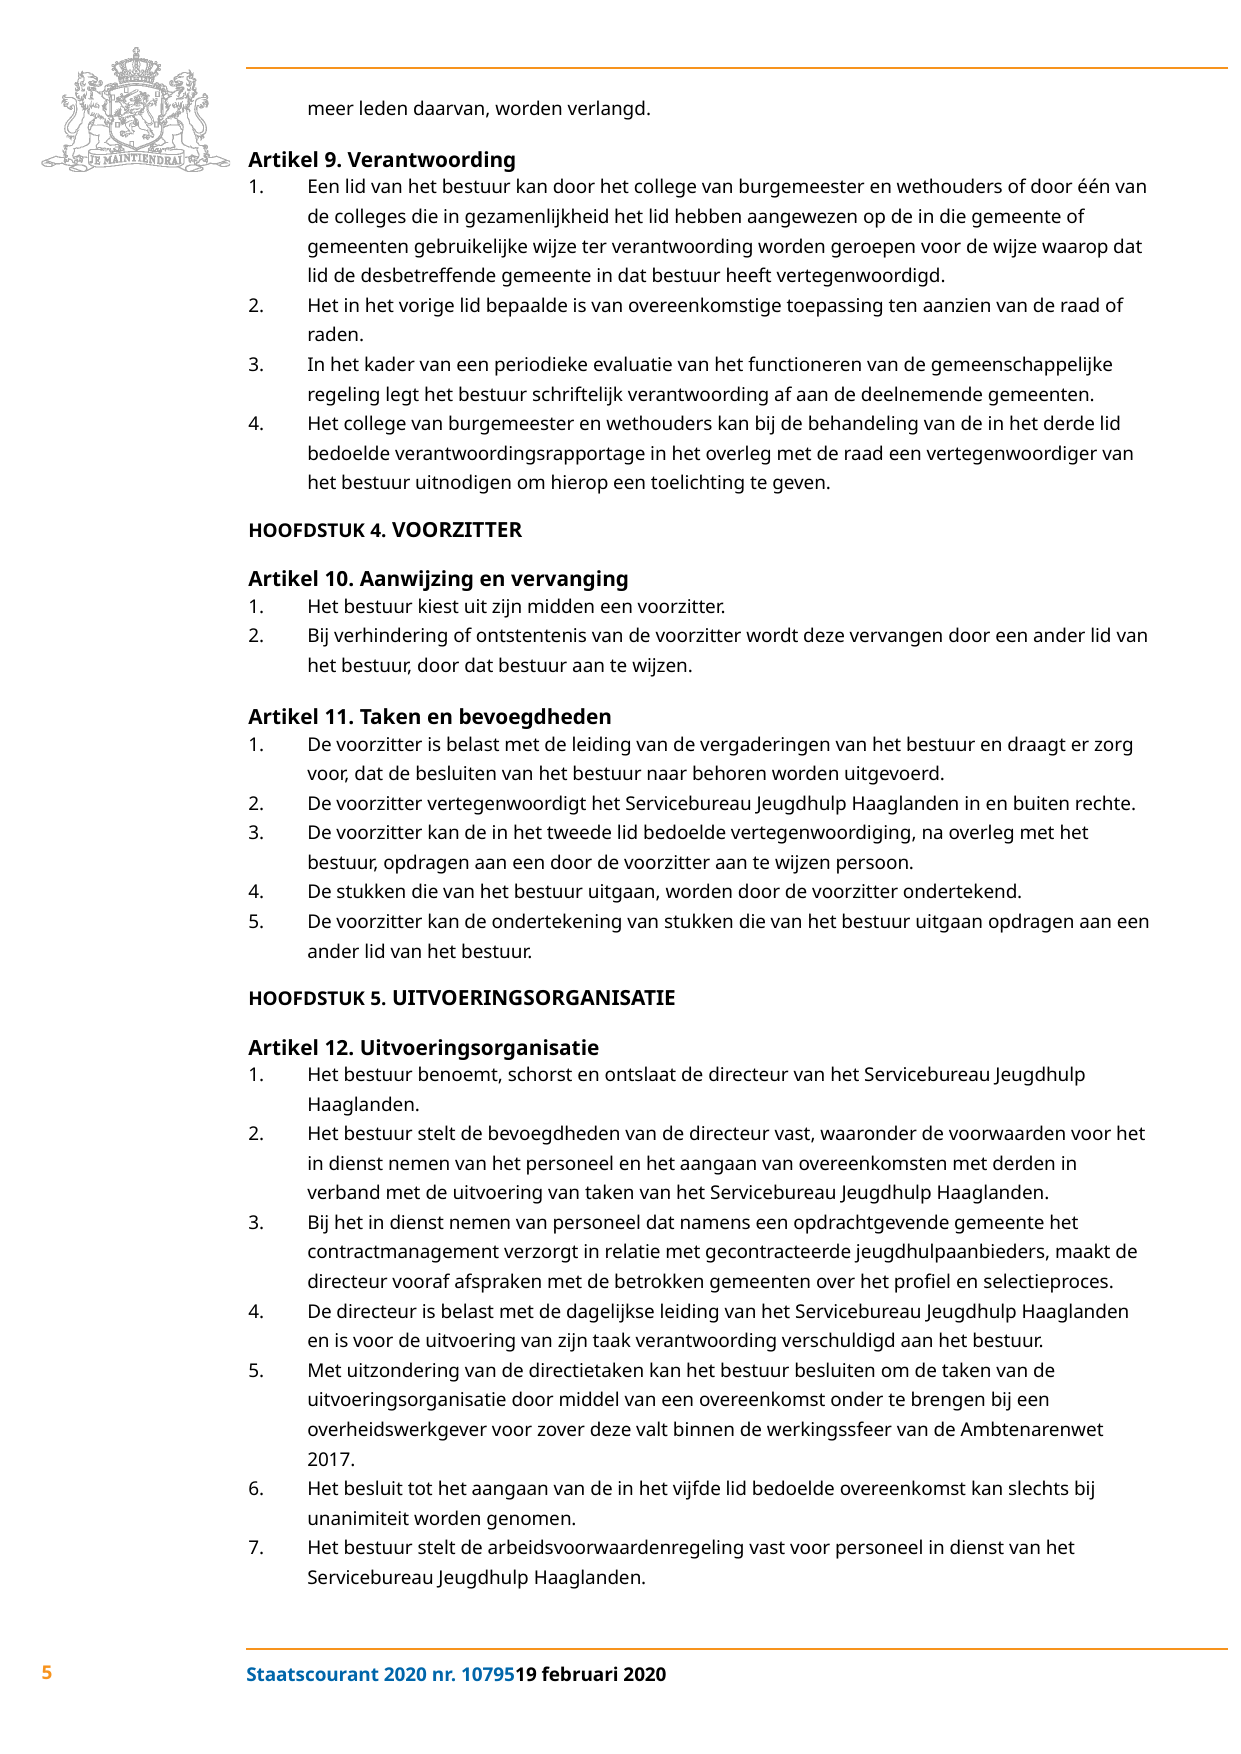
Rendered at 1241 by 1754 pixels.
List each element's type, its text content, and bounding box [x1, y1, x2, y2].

text Artikel 11. Taken en bevoegdheden [248, 702, 1152, 731]
text Artikel 9. Verantwoording [248, 145, 1152, 174]
text HOOFDSTUK 5. UITVOERINGSORGANISATIE [248, 983, 1152, 1012]
list Bij het in dienst nemen van personeel dat namens een opdrachtgevende gemeente het contractmanagement verzorgt in relatie met gecontracteerde jeugdhulpaanbieders, maakt de directeur vooraf afspraken met de betrokken gemeenten over het profiel en selectieproces. [248, 1209, 1152, 1294]
list Het college van burgemeester en wethouders kan bij de behandeling van de in het derde lid bedoelde verantwoordingsrapportage in het overleg met de raad een vertegenwoordiger van het bestuur uitnodigen om hierop een toelichting te geven. [248, 410, 1152, 495]
list De stukken die van het bestuur uitgaan, worden door de voorzitter ondertekend. [248, 879, 1152, 904]
list Met uitzondering van de directietaken kan het bestuur besluiten om de taken van de uitvoeringsorganisatie door middel van een overeenkomst onder te brengen bij een overheidswerkgever voor zover deze valt binnen de werkingssfeer van de Ambtenarenwet 2017. [248, 1357, 1152, 1472]
list Bij verhindering of ontstentenis van de voorzitter wordt deze vervangen door een ander lid van het bestuur, door dat bestuur aan te wijzen. [248, 622, 1152, 678]
list Het in het vorige lid bepaalde is van overeenkomstige toepassing ten aanzien van de raad of raden. [248, 292, 1152, 347]
list Het bestuur benoemt, schorst en ontslaat de directeur van het Servicebureau Jeugdhulp Haaglanden. [248, 1061, 1152, 1117]
list De voorzitter kan de in het tweede lid bedoelde vertegenwoordiging, na overleg met het bestuur, opdragen aan een door de voorzitter aan te wijzen persoon. [248, 819, 1152, 875]
list Het besluit tot het aangaan van de in het vijfde lid bedoelde overeenkomst kan slechts bij unanimiteit worden genomen. [248, 1475, 1152, 1531]
list Het bestuur stelt de bevoegdheden van de directeur vast, waaronder de voorwaarden voor het in dienst nemen van het personeel en het aangaan van overeenkomsten met derden in verband met de uitvoering van taken van het Servicebureau Jeugdhulp Haaglanden. [248, 1120, 1152, 1205]
text HOOFDSTUK 4. VOORZITTER [248, 515, 1152, 543]
picture [41, 47, 231, 172]
list Het bestuur kiest uit zijn midden een voorzitter. [248, 593, 1152, 618]
list De voorzitter is belast met de leiding van de vergaderingen van het bestuur en draagt er zorg voor, dat de besluiten van het bestuur naar behoren worden uitgevoerd. [248, 731, 1152, 786]
list Een lid van het bestuur kan door het college van burgemeester en wethouders of door één van de colleges die in gezamenlijkheid het lid hebben aangewezen op de in die gemeente of gemeenten gebruikelijke wijze ter verantwoording worden geroepen voor de wijze waarop dat lid de desbetreffende gemeente in dat bestuur heeft vertegenwoordigd. [248, 174, 1152, 288]
list Het bestuur stelt de arbeidsvoorwaardenregeling vast voor personeel in dienst van het Servicebureau Jeugdhulp Haaglanden. [248, 1534, 1152, 1590]
list De directeur is belast met de dagelijkse leiding van het Servicebureau Jeugdhulp Haaglanden en is voor de uitvoering van zijn taak verantwoording verschuldigd aan het bestuur. [248, 1298, 1152, 1353]
text Artikel 12. Uitvoeringsorganisatie [248, 1033, 1152, 1061]
list meer leden daarvan, worden verlangd. [248, 95, 1152, 121]
text Artikel 10. Aanwijzing en vervanging [248, 564, 1152, 593]
list De voorzitter vertegenwoordigt het Servicebureau Jeugdhulp Haaglanden in en buiten rechte. [248, 790, 1152, 816]
list In het kader van een periodieke evaluatie van het functioneren van de gemeenschappelijke regeling legt het bestuur schriftelijk verantwoording af aan de deelnemende gemeenten. [248, 351, 1152, 406]
list De voorzitter kan de ondertekening van stukken die van het bestuur uitgaan opdragen aan een ander lid van het bestuur. [248, 908, 1152, 964]
